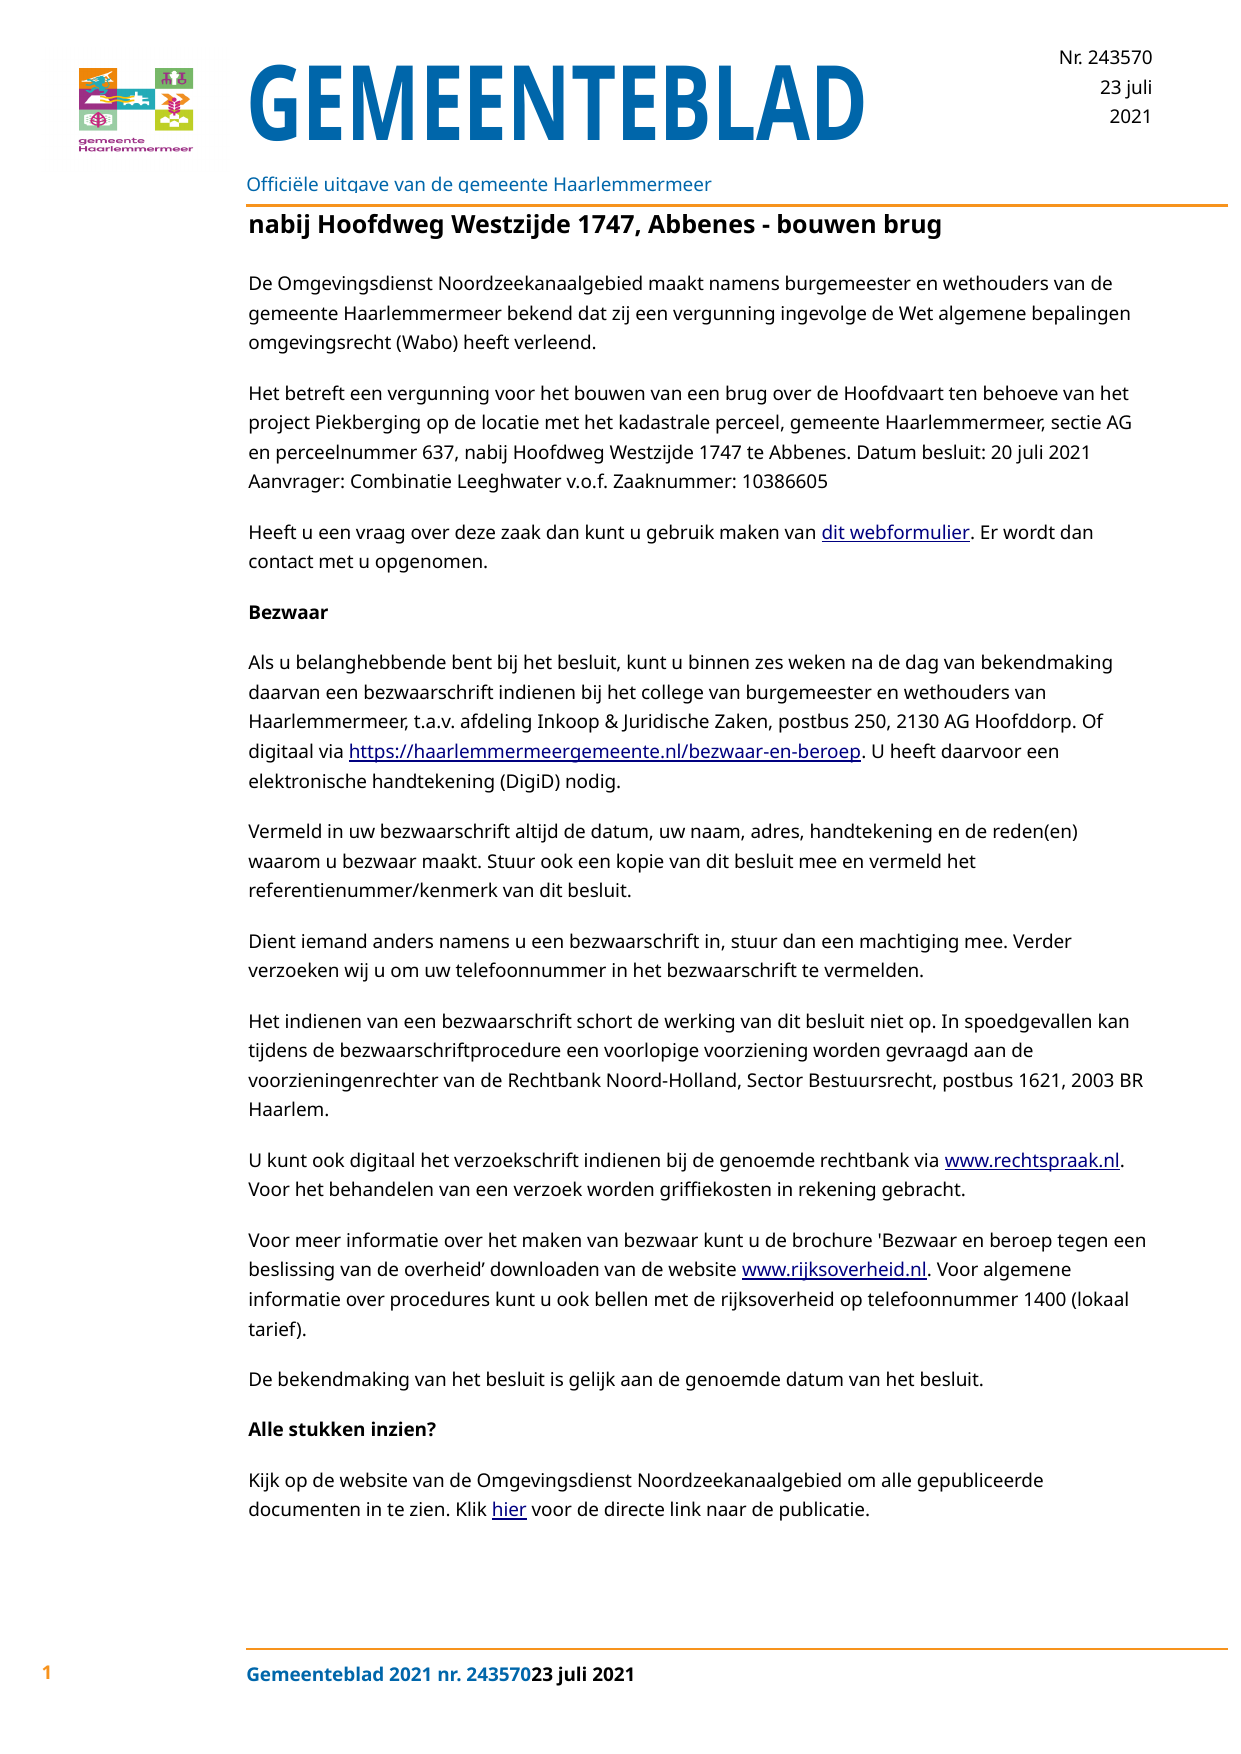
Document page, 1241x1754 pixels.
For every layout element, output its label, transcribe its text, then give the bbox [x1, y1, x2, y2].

picture [41, 47, 231, 172]
text Bezwaar [248, 599, 1152, 625]
text De bekendmaking van het besluit is gelijk aan de genoemde datum van het besluit. [248, 1366, 1152, 1392]
text U kunt ook digitaal het verzoekschrift indienen bij de genoemde rechtbank via www.rechtspraak.nl. Voor het behandelen van een verzoek worden griffiekosten in rekening gebracht. [248, 1147, 1152, 1202]
text nabij Hoofdweg Westzijde 1747, Abbenes - bouwen brug [248, 207, 1152, 241]
text Heeft u een vraag over deze zaak dan kunt u gebruik maken van dit webformulier. Er wordt dan contact met u opgenomen. [248, 519, 1152, 574]
text Het indienen van een bezwaarschrift schort de werking van dit besluit niet op. In spoedgevallen kan tijdens de bezwaarschriftprocedure een voorlopige voorziening worden gevraagd aan de voorzieningenrechter van de Rechtbank Noord-Holland, Sector Bestuursrecht, postbus 1621, 2003 BR Haarlem. [248, 1008, 1152, 1122]
text Dient iemand anders namens u een bezwaarschrift in, stuur dan een machtiging mee. Verder verzoeken wij u om uw telefoonnummer in het bezwaarschrift te vermelden. [248, 928, 1152, 983]
text Voor meer informatie over het maken van bezwaar kunt u de brochure 'Bezwaar en beroep tegen een beslissing van de overheid’ downloaden van de website www.rijksoverheid.nl. Voor algemene informatie over procedures kunt u ook bellen met de rijksoverheid op telefoonnummer 1400 (lokaal tarief). [248, 1227, 1152, 1341]
text Vermeld in uw bezwaarschrift altijd de datum, uw naam, adres, handtekening en de reden(en) waarom u bezwaar maakt. Stuur ook een kopie van dit besluit mee en vermeld het referentienummer/kenmerk van dit besluit. [248, 818, 1152, 903]
text Alle stukken inzien? [248, 1417, 1152, 1442]
text Als u belanghebbende bent bij het besluit, kunt u binnen zes weken na de dag van bekendmaking daarvan een bezwaarschrift indienen bij het college van burgemeester en wethouders van Haarlemmermeer, t.a.v. afdeling Inkoop & Juridische Zaken, postbus 250, 2130 AG Hoofddorp. Of digitaal via https://haarlemmermeergemeente.nl/bezwaar-en-beroep. U heeft daarvoor een elektronische handtekening (DigiD) nodig. [248, 649, 1152, 793]
text Kijk op de website van de Omgevingsdienst Noordzeekanaalgebied om alle gepubliceerde documenten in te zien. Klik hier voor de directe link naar de publicatie. [248, 1467, 1152, 1522]
text De Omgevingsdienst Noordzeekanaalgebied maakt namens burgemeester en wethouders van de gemeente Haarlemmermeer bekend dat zij een vergunning ingevolge de Wet algemene bepalingen omgevingsrecht (Wabo) heeft verleend. [248, 270, 1152, 355]
text Het betreft een vergunning voor het bouwen van een brug over de Hoofdvaart ten behoeve van het project Piekberging op de locatie met het kadastrale perceel, gemeente Haarlemmermeer, sectie AG en perceelnummer 637, nabij Hoofdweg Westzijde 1747 te Abbenes. Datum besluit: 20 juli 2021 Aanvrager: Combinatie Leeghwater v.o.f. Zaaknummer: 10386605 [248, 380, 1152, 494]
